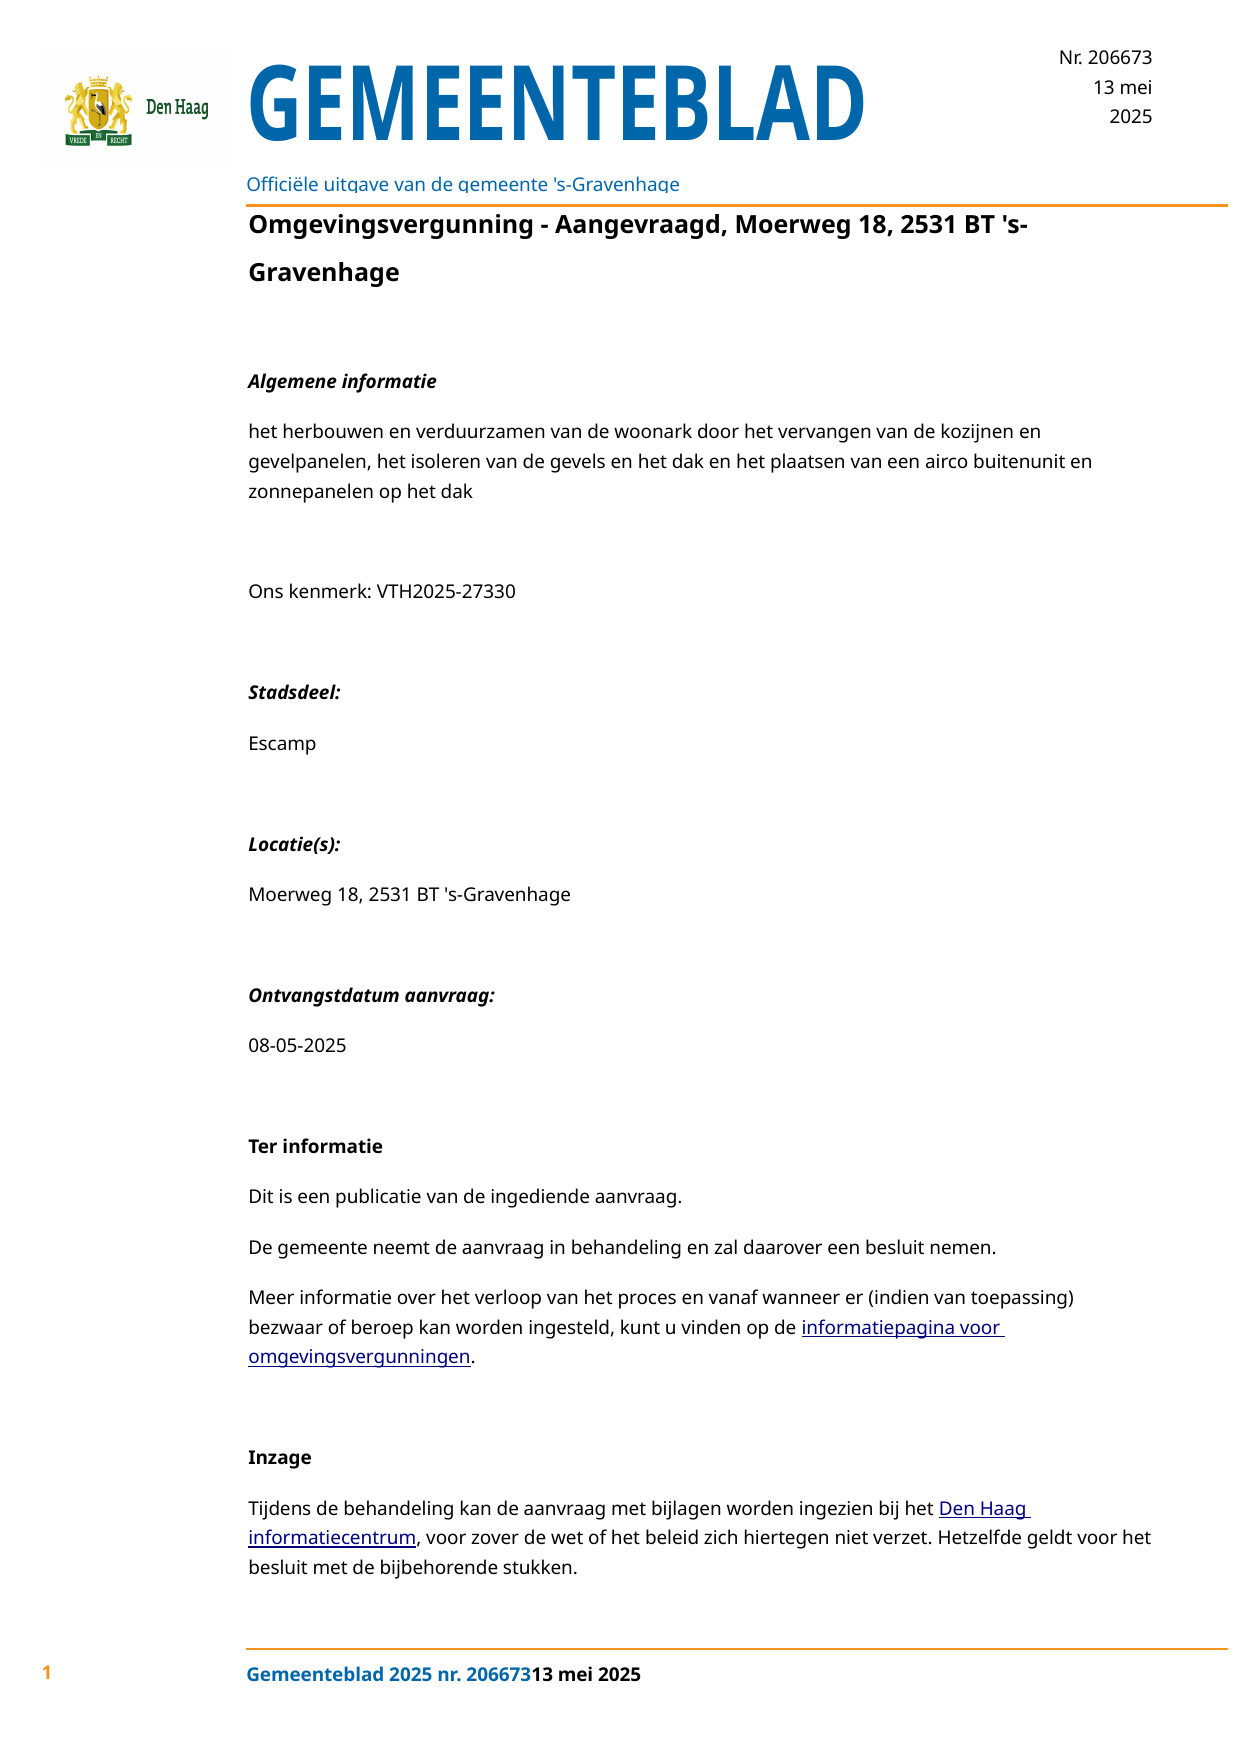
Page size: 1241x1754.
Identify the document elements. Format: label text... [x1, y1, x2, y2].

text Moerweg 18, 2531 BT 's-Gravenhage [248, 881, 1152, 907]
text Ontvangstdatum aanvraag: [248, 982, 1152, 1008]
text Ter informatie [248, 1133, 1152, 1159]
text Dit is een publicatie van de ingediende aanvraag. [248, 1184, 1152, 1209]
text De gemeente neemt de aanvraag in behandeling en zal daarover een besluit nemen. [248, 1234, 1152, 1260]
text Omgevingsvergunning - Aangevraagd, Moerweg 18, 2531 BT 's-Gravenhage [248, 207, 1152, 288]
text Meer informatie over het verloop van het proces en vanaf wanneer er (indien van toepassing) bezwaar of beroep kan worden ingesteld, kunt u vinden op de informatiepagina voor omgevingsvergunningen. [248, 1284, 1152, 1369]
text Algemene informatie [248, 368, 1152, 394]
text Ons kenmerk: VTH2025-27330 [248, 579, 1152, 604]
text Inzage [248, 1444, 1152, 1470]
text Stadsdeel: [248, 679, 1152, 705]
text 08-05-2025 [248, 1032, 1152, 1058]
text Locatie(s): [248, 831, 1152, 857]
text het herbouwen en verduurzamen van de woonark door het vervangen van de kozijnen en gevelpanelen, het isoleren van de gevels en het dak en het plaatsen van een airco buitenunit en zonnepanelen op het dak [248, 419, 1152, 504]
picture [41, 47, 231, 172]
text Tijdens de behandeling kan de aanvraag met bijlagen worden ingezien bij het Den Haag informatiecentrum, voor zover de wet of het beleid zich hiertegen niet verzet. Hetzelfde geldt voor het besluit met de bijbehorende stukken. [248, 1495, 1152, 1580]
text Escamp [248, 730, 1152, 756]
